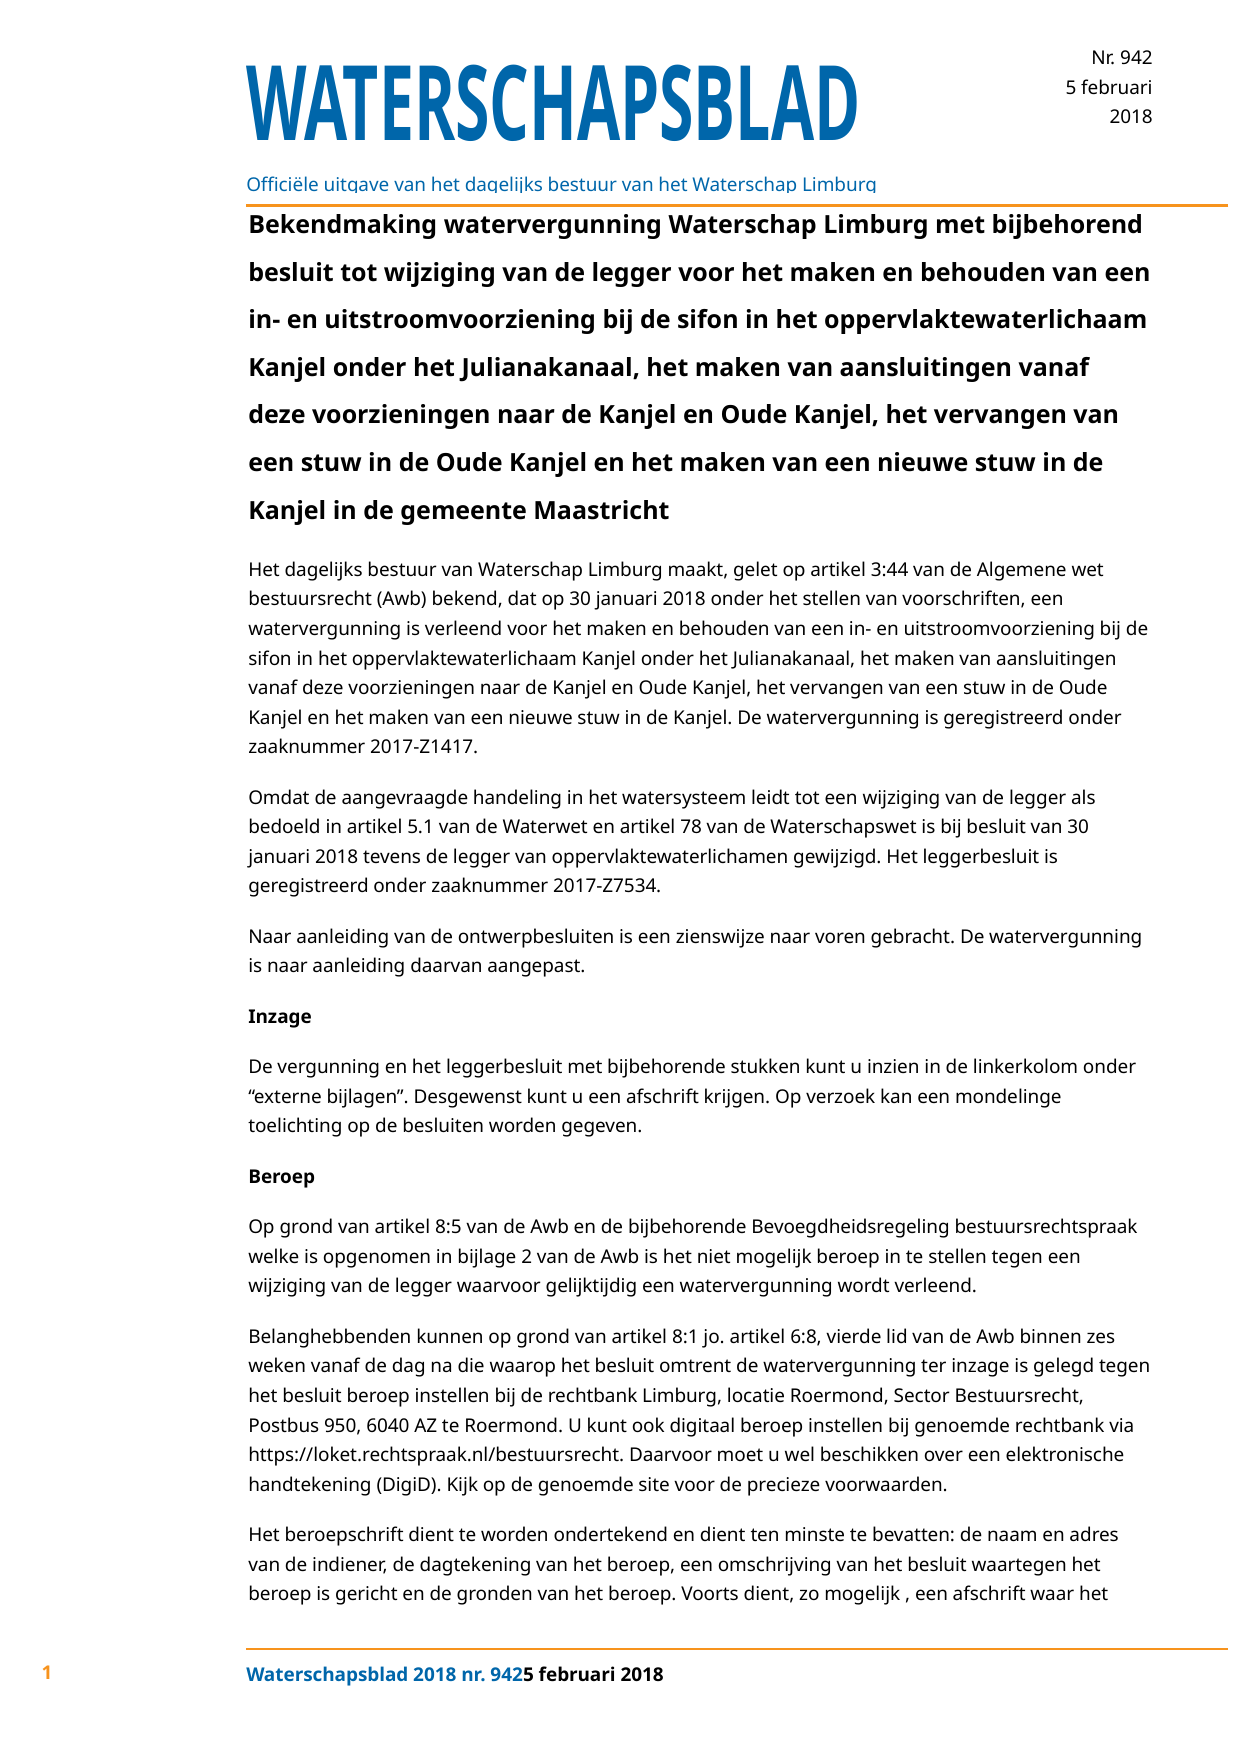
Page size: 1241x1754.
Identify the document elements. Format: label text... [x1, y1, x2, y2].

text Het beroepschrift dient te worden ondertekend en dient ten minste te bevatten: de naam en adres van de indiener, de dagtekening van het beroep, een omschrijving van het besluit waartegen het beroep is gericht en de gronden van het beroep. Voorts dient, zo mogelijk , een afschrift waar het [248, 1521, 1152, 1606]
text Belanghebbenden kunnen op grond van artikel 8:1 jo. artikel 6:8, vierde lid van de Awb binnen zes weken vanaf de dag na die waarop het besluit omtrent de watervergunning ter inzage is gelegd tegen het besluit beroep instellen bij de rechtbank Limburg, locatie Roermond, Sector Bestuursrecht, Postbus 950, 6040 AZ te Roermond. U kunt ook digitaal beroep instellen bij genoemde rechtbank via https://loket.rechtspraak.nl/bestuursrecht. Daarvoor moet u wel beschikken over een elektronische handtekening (DigiD). Kijk op de genoemde site voor de precieze voorwaarden. [248, 1323, 1152, 1497]
picture [41, 47, 231, 172]
text Het dagelijks bestuur van Waterschap Limburg maakt, gelet op artikel 3:44 van de Algemene wet bestuursrecht (Awb) bekend, dat op 30 januari 2018 onder het stellen van voorschriften, een watervergunning is verleend voor het maken en behouden van een in- en uitstroomvoorziening bij de sifon in het oppervlaktewaterlichaam Kanjel onder het Julianakanaal, het maken van aansluitingen vanaf deze voorzieningen naar de Kanjel en Oude Kanjel, het vervangen van een stuw in de Oude Kanjel en het maken van een nieuwe stuw in de Kanjel. De watervergunning is geregistreerd onder zaaknummer 2017-Z1417. [248, 556, 1152, 759]
text De vergunning en het leggerbesluit met bijbehorende stukken kunt u inzien in de linkerkolom onder “externe bijlagen”. Desgewenst kunt u een afschrift krijgen. Op verzoek kan een mondelinge toelichting op de besluiten worden gegeven. [248, 1053, 1152, 1138]
text Bekendmaking watervergunning Waterschap Limburg met bijbehorend besluit tot wijziging van de legger voor het maken en behouden van een in- en uitstroomvoorziening bij de sifon in het oppervlaktewaterlichaam Kanjel onder het Julianakanaal, het maken van aansluitingen vanaf deze voorzieningen naar de Kanjel en Oude Kanjel, het vervangen van een stuw in de Oude Kanjel en het maken van een nieuwe stuw in de Kanjel in de gemeente Maastricht [248, 207, 1152, 526]
text Beroep [248, 1163, 1152, 1189]
text Op grond van artikel 8:5 van de Awb en de bijbehorende Bevoegdheidsregeling bestuursrechtspraak welke is opgenomen in bijlage 2 van de Awb is het niet mogelijk beroep in te stellen tegen een wijziging van de legger waarvoor gelijktijdig een watervergunning wordt verleend. [248, 1213, 1152, 1298]
text Naar aanleiding van de ontwerpbesluiten is een zienswijze naar voren gebracht. De watervergunning is naar aanleiding daarvan aangepast. [248, 923, 1152, 978]
text Omdat de aangevraagde handeling in het watersysteem leidt tot een wijziging van de legger als bedoeld in artikel 5.1 van de Waterwet en artikel 78 van de Waterschapswet is bij besluit van 30 januari 2018 tevens de legger van oppervlaktewaterlichamen gewijzigd. Het leggerbesluit is geregistreerd onder zaaknummer 2017-Z7534. [248, 784, 1152, 898]
text Inzage [248, 1003, 1152, 1029]
